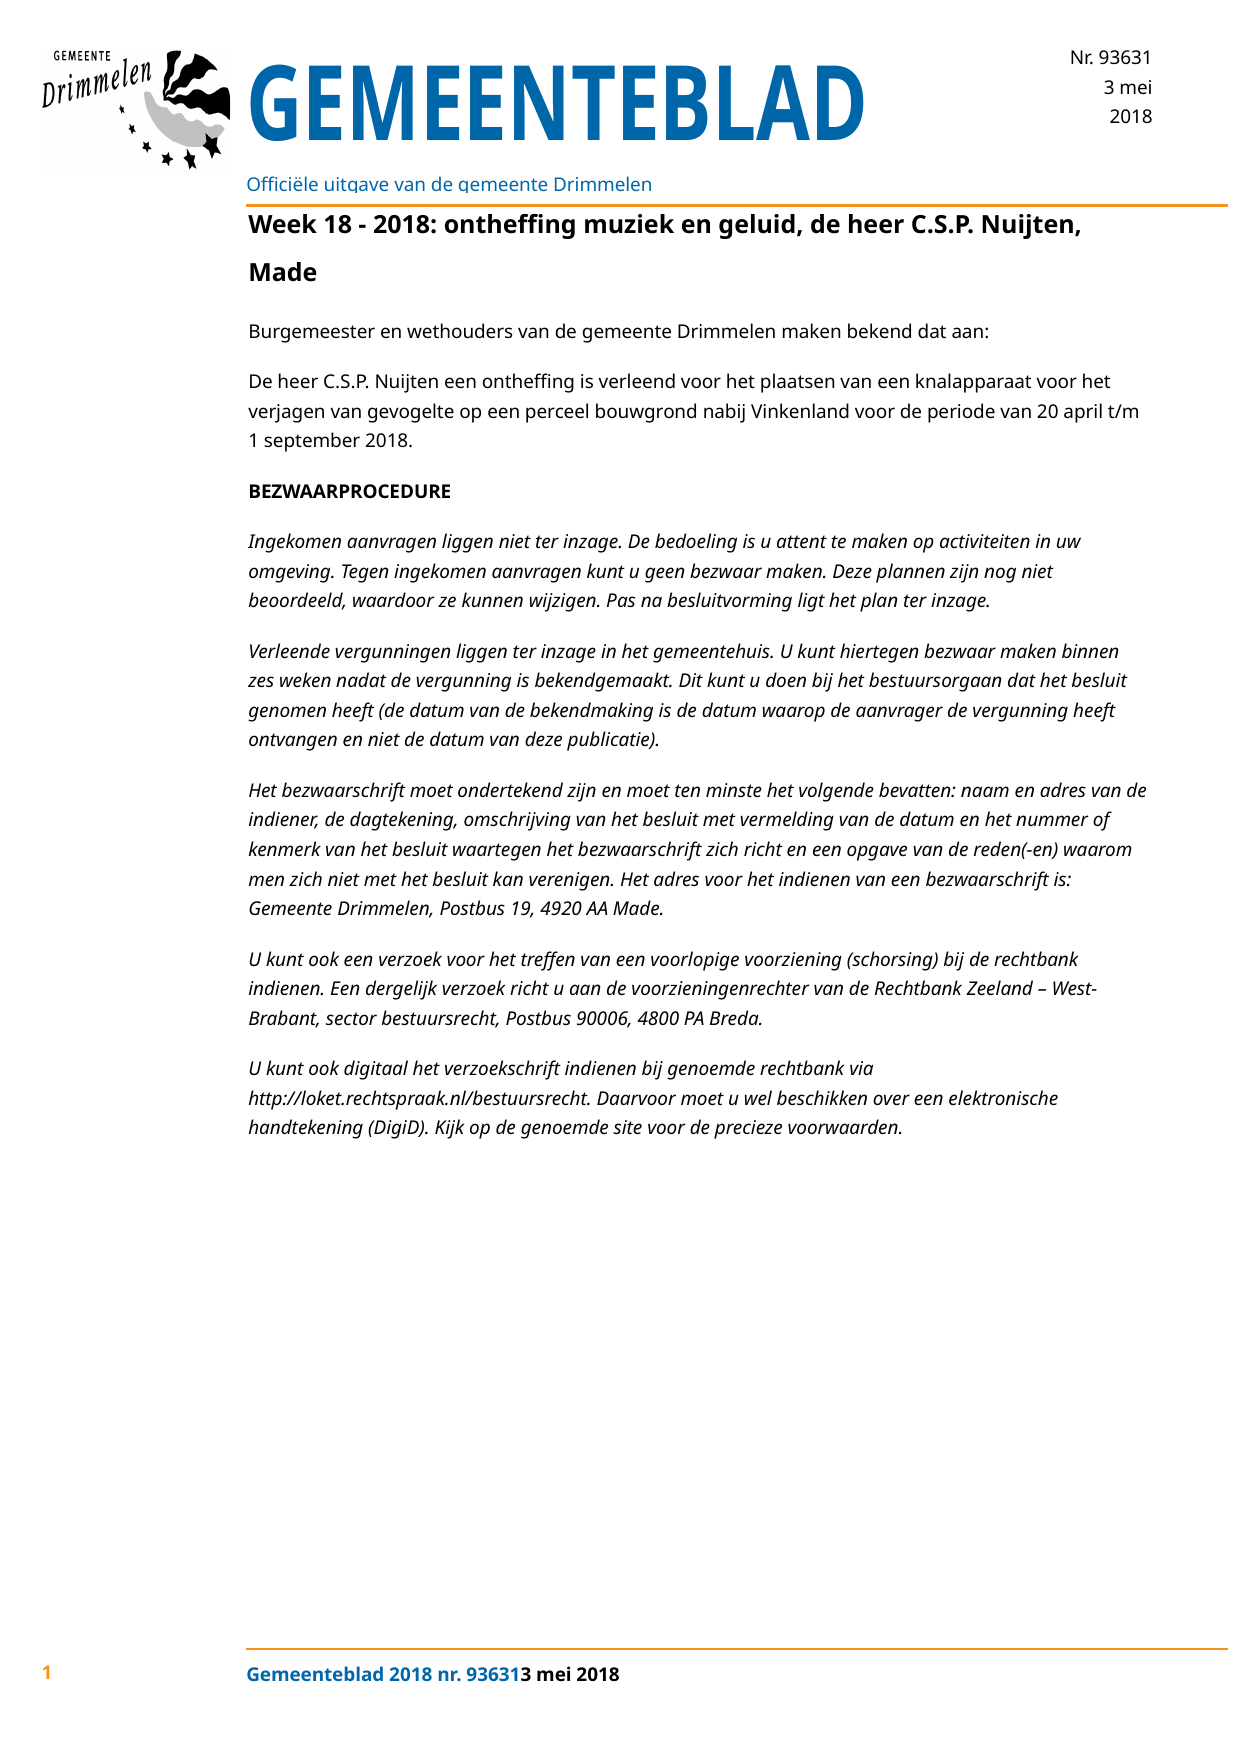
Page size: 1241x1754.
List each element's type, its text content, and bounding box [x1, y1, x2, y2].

text BEZWAARPROCEDURE [248, 478, 1152, 504]
text Week 18 - 2018: ontheffing muziek en geluid, de heer C.S.P. Nuijten, Made [248, 207, 1152, 288]
picture [41, 47, 231, 172]
text De heer C.S.P. Nuijten een ontheffing is verleend voor het plaatsen van een knalapparaat voor het verjagen van gevogelte op een perceel bouwgrond nabij Vinkenland voor de periode van 20 april t/m 1 september 2018. [248, 368, 1152, 453]
text U kunt ook een verzoek voor het treffen van een voorlopige voorziening (schorsing) bij de rechtbank indienen. Een dergelijk verzoek richt u aan de voorzieningenrechter van de Rechtbank Zeeland – West-Brabant, sector bestuursrecht, Postbus 90006, 4800 PA Breda. [248, 946, 1152, 1031]
text Verleende vergunningen liggen ter inzage in het gemeentehuis. U kunt hiertegen bezwaar maken binnen zes weken nadat de vergunning is bekendgemaakt. Dit kunt u doen bij het bestuursorgaan dat het besluit genomen heeft (de datum van de bekendmaking is de datum waarop de aanvrager de vergunning heeft ontvangen en niet de datum van deze publicatie). [248, 638, 1152, 752]
text Burgemeester en wethouders van de gemeente Drimmelen maken bekend dat aan: [248, 318, 1152, 344]
text Ingekomen aanvragen liggen niet ter inzage. De bedoeling is u attent te maken op activiteiten in uw omgeving. Tegen ingekomen aanvragen kunt u geen bezwaar maken. Deze plannen zijn nog niet beoordeeld, waardoor ze kunnen wijzigen. Pas na besluitvorming ligt het plan ter inzage. [248, 528, 1152, 613]
text Het bezwaarschrift moet ondertekend zijn en moet ten minste het volgende bevatten: naam en adres van de indiener, de dagtekening, omschrijving van het besluit met vermelding van de datum en het nummer of kenmerk van het besluit waartegen het bezwaarschrift zich richt en een opgave van de reden(-en) waarom men zich niet met het besluit kan verenigen. Het adres voor het indienen van een bezwaarschrift is: Gemeente Drimmelen, Postbus 19, 4920 AA Made. [248, 777, 1152, 921]
text U kunt ook digitaal het verzoekschrift indienen bij genoemde rechtbank via http://loket.rechtspraak.nl/bestuursrecht. Daarvoor moet u wel beschikken over een elektronische handtekening (DigiD). Kijk op de genoemde site voor de precieze voorwaarden. [248, 1055, 1152, 1140]
